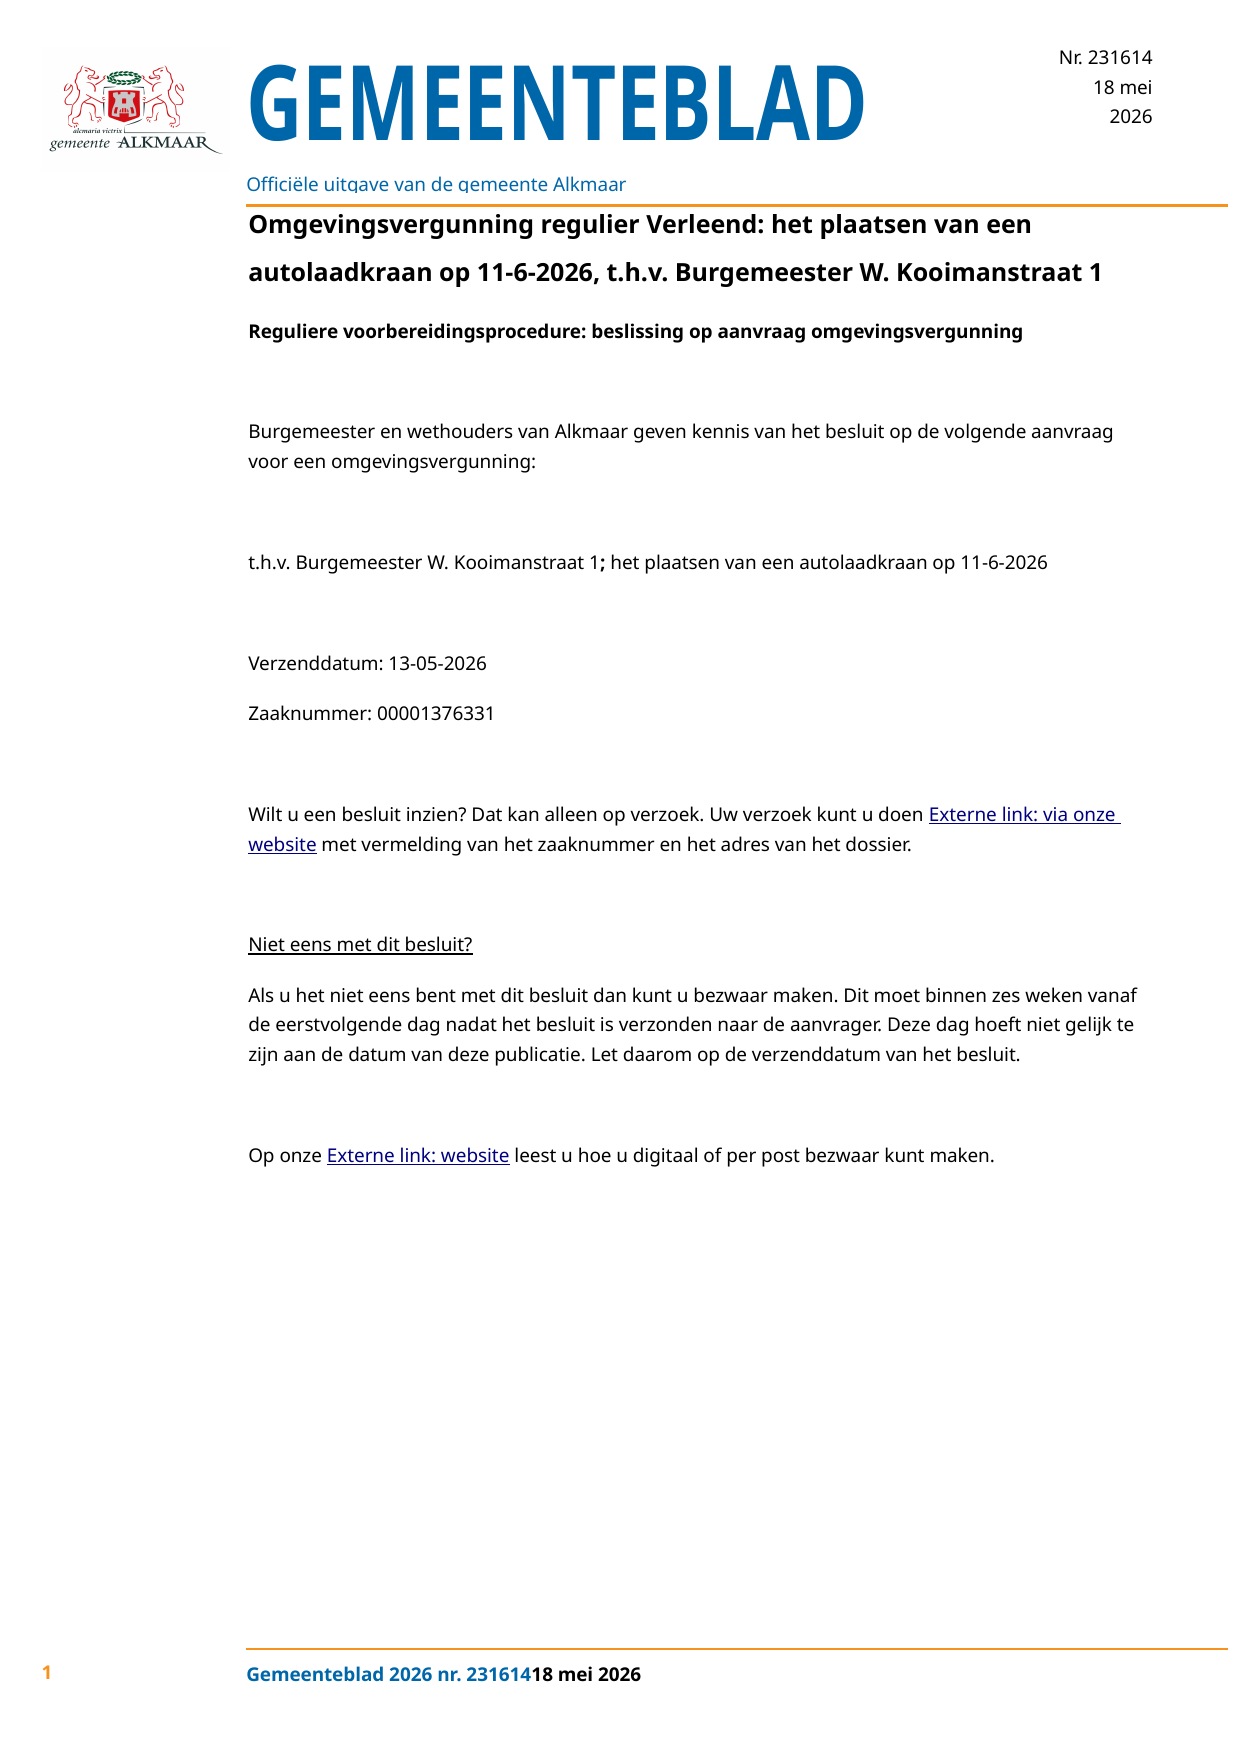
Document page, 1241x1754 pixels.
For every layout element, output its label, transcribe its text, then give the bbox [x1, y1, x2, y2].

text Op onze Externe link: website leest u hoe u digitaal of per post bezwaar kunt maken. [248, 1142, 1152, 1168]
text Burgemeester en wethouders van Alkmaar geven kennis van het besluit op de volgende aanvraag voor een omgevingsvergunning: [248, 419, 1152, 474]
text Wilt u een besluit inzien? Dat kan alleen op verzoek. Uw verzoek kunt u doen Externe link: via onze website met vermelding van het zaaknummer en het adres van het dossier. [248, 801, 1152, 857]
text Niet eens met dit besluit? [248, 932, 1152, 957]
text Als u het niet eens bent met dit besluit dan kunt u bezwaar maken. Dit moet binnen zes weken vanaf de eerstvolgende dag nadat het besluit is verzonden naar de aanvrager. Deze dag hoeft niet gelijk te zijn aan de datum van deze publicatie. Let daarom op de verzenddatum van het besluit. [248, 982, 1152, 1067]
text Omgevingsvergunning regulier Verleend: het plaatsen van een autolaadkraan op 11-6-2026, t.h.v. Burgemeester W. Kooimanstraat 1 [248, 207, 1152, 288]
text Zaaknummer: 00001376331 [248, 700, 1152, 726]
text Reguliere voorbereidingsprocedure: beslissing op aanvraag omgevingsvergunning [248, 318, 1152, 344]
text Verzenddatum: 13-05-2026 [248, 650, 1152, 676]
text t.h.v. Burgemeester W. Kooimanstraat 1; het plaatsen van een autolaadkraan op 11-6-2026 [248, 549, 1152, 575]
picture [41, 47, 231, 172]
